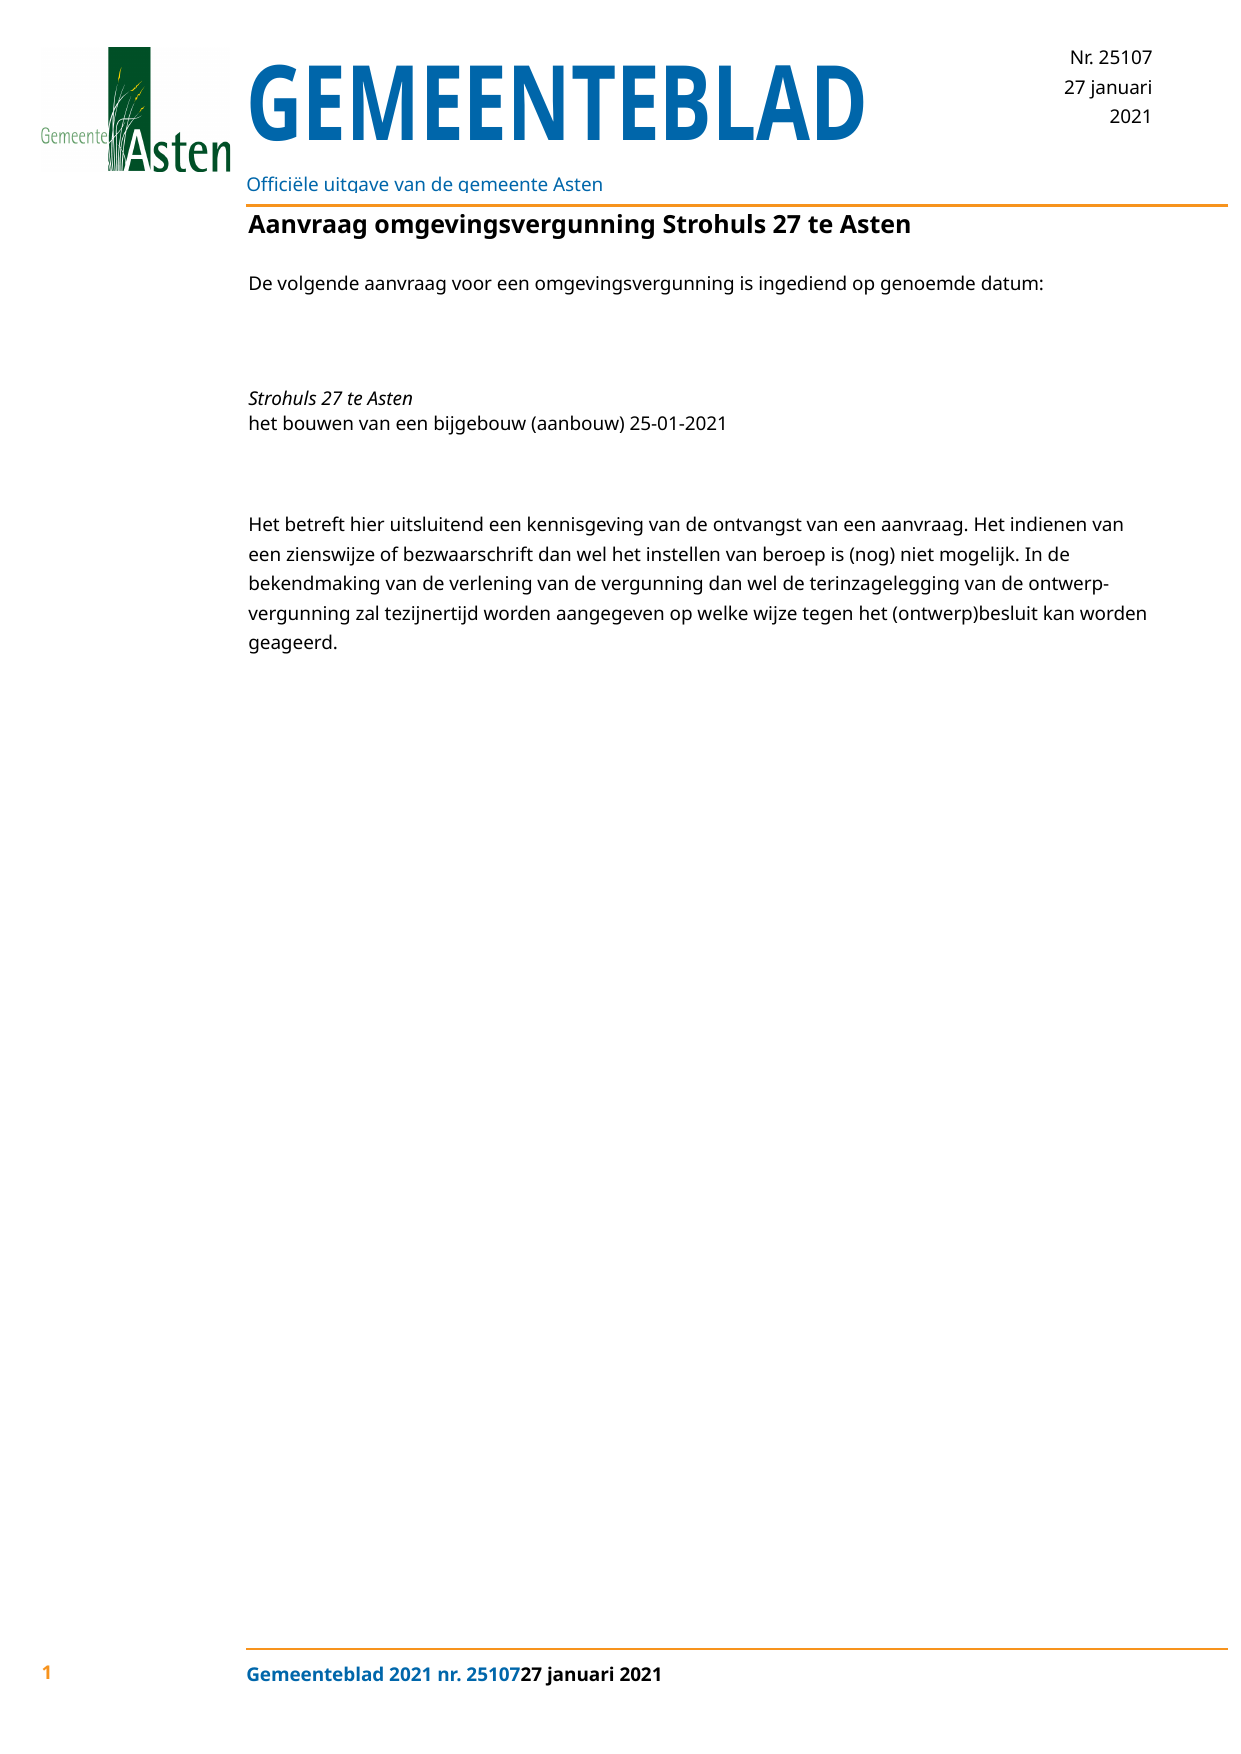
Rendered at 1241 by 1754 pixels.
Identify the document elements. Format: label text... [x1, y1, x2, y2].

picture [41, 47, 231, 172]
text Het betreft hier uitsluitend een kennisgeving van de ontvangst van een aanvraag. Het indienen van een zienswijze of bezwaarschrift dan wel het instellen van beroep is (nog) niet mogelijk. In de bekendmaking van de verlening van de vergunning dan wel de terinzagelegging van de ontwerp-vergunning zal tezijnertijd worden aangegeven op welke wijze tegen het (ontwerp)besluit kan worden geageerd. [248, 511, 1152, 655]
text het bouwen van een bijgebouw (aanbouw) 25-01-2021 [248, 410, 1152, 436]
text De volgende aanvraag voor een omgevingsvergunning is ingediend op genoemde datum: [248, 270, 1152, 296]
text Strohuls 27 te Asten [248, 385, 1152, 410]
text Aanvraag omgevingsvergunning Strohuls 27 te Asten [248, 207, 1152, 241]
